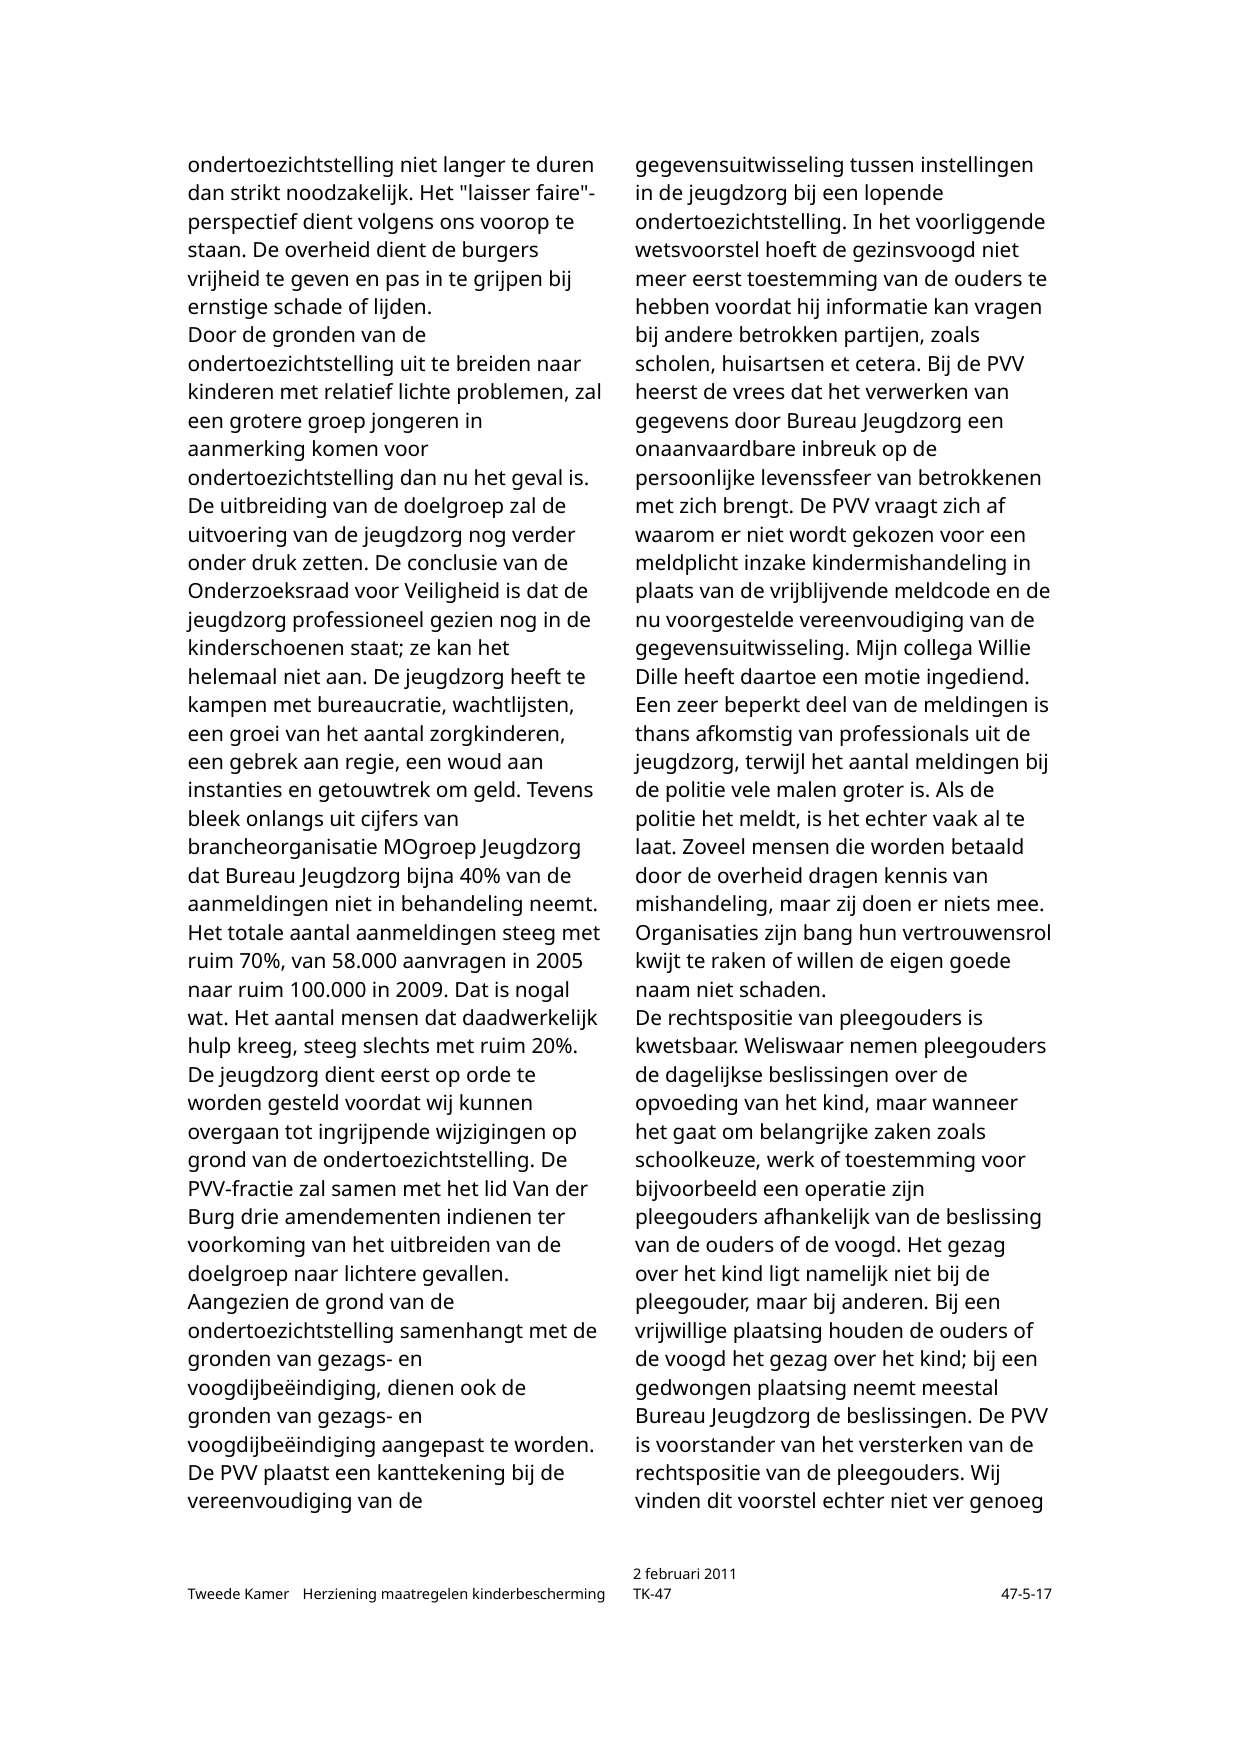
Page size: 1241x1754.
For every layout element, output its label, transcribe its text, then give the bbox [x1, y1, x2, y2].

text Door de gronden van de ondertoezichtstelling uit te breiden naar kinderen met relatief lichte problemen, zal een grotere groep jongeren in aanmerking komen voor ondertoezichtstelling dan nu het geval is. De uitbreiding van de doelgroep zal de uitvoering van de jeugdzorg nog verder onder druk zetten. De conclusie van de Onderzoeksraad voor Veiligheid is dat de jeugdzorg professioneel gezien nog in de kinderschoenen staat; ze kan het helemaal niet aan. De jeugdzorg heeft te kampen met bureaucratie, wachtlijsten, een groei van het aantal zorgkinderen, een gebrek aan regie, een woud aan instanties en getouwtrek om geld. Tevens bleek onlangs uit cijfers van brancheorganisatie MOgroep Jeugdzorg dat Bureau Jeugdzorg bijna 40% van de aanmeldingen niet in behandeling neemt. Het totale aantal aanmeldingen steeg met ruim 70%, van 58.000 aanvragen in 2005 naar ruim 100.000 in 2009. Dat is nogal wat. Het aantal mensen dat daadwerkelijk hulp kreeg, steeg slechts met ruim 20%. De jeugdzorg dient eerst op orde te worden gesteld voordat wij kunnen overgaan tot ingrijpende wijzigingen op grond van de ondertoezichtstelling. De PVV-fractie zal samen met het lid Van der Burg drie amendementen indienen ter voorkoming van het uitbreiden van de doelgroep naar lichtere gevallen. Aangezien de grond van de ondertoezichtstelling samenhangt met de gronden van gezags- en voogdijbeëindiging, dienen ook de gronden van gezags- en voogdijbeëindiging aangepast te worden. [187, 321, 605, 1458]
text ondertoezichtstelling niet langer te duren dan strikt noodzakelijk. Het "laisser faire"-perspectief dient volgens ons voorop te staan. De overheid dient de burgers vrijheid te geven en pas in te grijpen bij ernstige schade of lijden. [187, 150, 605, 321]
text De rechtspositie van pleegouders is kwetsbaar. Weliswaar nemen pleegouders de dagelijkse beslissingen over de opvoeding van het kind, maar wanneer het gaat om belangrijke zaken zoals schoolkeuze, werk of toestemming voor bijvoorbeeld een operatie zijn pleegouders afhankelijk van de beslissing van de ouders of de voogd. Het gezag over het kind ligt namelijk niet bij de pleegouder, maar bij anderen. Bij een vrijwillige plaatsing houden de ouders of de voogd het gezag over het kind; bij een gedwongen plaatsing neemt meestal Bureau Jeugdzorg de beslissingen. De PVV is voorstander van het versterken van de rechtspositie van de pleegouders. Wij vinden dit voorstel echter niet ver genoeg [635, 1003, 1053, 1515]
text gegevensuitwisseling tussen instellingen in de jeugdzorg bij een lopende ondertoezichtstelling. In het voorliggende wetsvoorstel hoeft de gezinsvoogd niet meer eerst toestemming van de ouders te hebben voordat hij informatie kan vragen bij andere betrokken partijen, zoals scholen, huisartsen et cetera. Bij de PVV heerst de vrees dat het verwerken van gegevens door Bureau Jeugdzorg een onaanvaardbare inbreuk op de persoonlijke levenssfeer van betrokkenen met zich brengt. De PVV vraagt zich af waarom er niet wordt gekozen voor een meldplicht inzake kindermishandeling in plaats van de vrijblijvende meldcode en de nu voorgestelde vereenvoudiging van de gegevensuitwisseling. Mijn collega Willie Dille heeft daartoe een motie ingediend. Een zeer beperkt deel van de meldingen is thans afkomstig van professionals uit de jeugdzorg, terwijl het aantal meldingen bij de politie vele malen groter is. Als de politie het meldt, is het echter vaak al te laat. Zoveel mensen die worden betaald door de overheid dragen kennis van mishandeling, maar zij doen er niets mee. Organisaties zijn bang hun vertrouwensrol kwijt te raken of willen de eigen goede naam niet schaden. [635, 150, 1053, 1003]
text De PVV plaatst een kanttekening bij de vereenvoudiging van de [187, 1458, 605, 1515]
